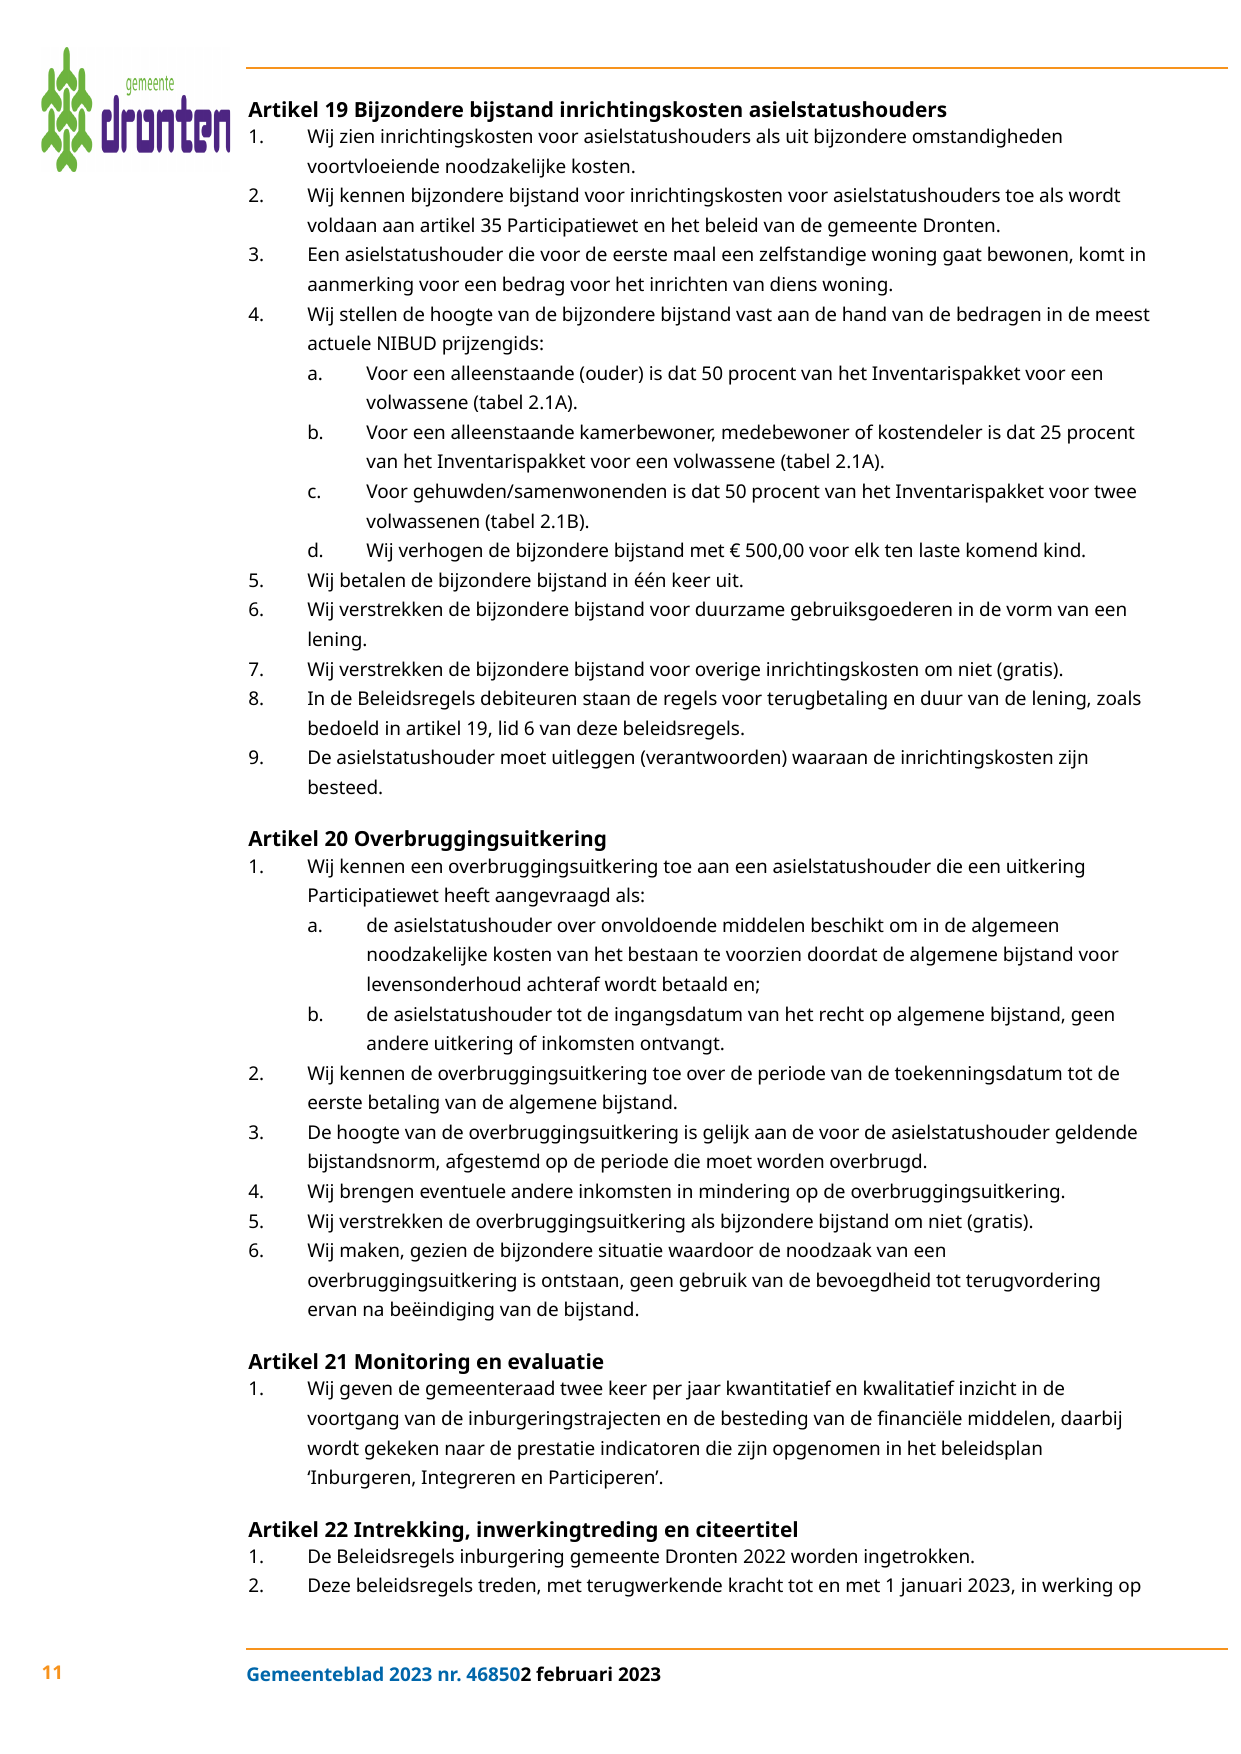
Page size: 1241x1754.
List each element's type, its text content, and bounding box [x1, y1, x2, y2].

list Wij verhogen de bijzondere bijstand met € 500,00 voor elk ten laste komend kind. [307, 537, 1152, 563]
list De Beleidsregels inburgering gemeente Dronten 2022 worden ingetrokken. [248, 1543, 1152, 1569]
list Voor een alleenstaande kamerbewoner, medebewoner of kostendeler is dat 25 procent van het Inventarispakket voor een volwassene (tabel 2.1A). [307, 419, 1152, 474]
list Wij maken, gezien de bijzondere situatie waardoor de noodzaak van een overbruggingsuitkering is ontstaan, geen gebruik van de bevoegdheid tot terugvordering ervan na beëindiging van de bijstand. [248, 1237, 1152, 1322]
list de asielstatushouder over onvoldoende middelen beschikt om in de algemeen noodzakelijke kosten van het bestaan te voorzien doordat de algemene bijstand voor levensonderhoud achteraf wordt betaald en; [307, 912, 1152, 997]
list Wij verstrekken de overbruggingsuitkering als bijzondere bijstand om niet (gratis). [248, 1208, 1152, 1234]
list De asielstatushouder moet uitleggen (verantwoorden) waaraan de inrichtingskosten zijn besteed. [248, 744, 1152, 800]
list Wij geven de gemeenteraad twee keer per jaar kwantitatief en kwalitatief inzicht in de voortgang van de inburgeringstrajecten en de besteding van de financiële middelen, daarbij wordt gekeken naar de prestatie indicatoren die zijn opgenomen in het beleidsplan ‘Inburgeren, Integreren en Participeren’. [248, 1376, 1152, 1490]
list Wij kennen een overbruggingsuitkering toe aan een asielstatushouder die een uitkering Participatiewet heeft aangevraagd als: [248, 853, 1152, 908]
text Artikel 22 Intrekking, inwerkingtreding en citeertitel [248, 1515, 1152, 1543]
list Voor een alleenstaande (ouder) is dat 50 procent van het Inventarispakket voor een volwassene (tabel 2.1A). [307, 360, 1152, 415]
list Wij kennen de overbruggingsuitkering toe over de periode van de toekenningsdatum tot de eerste betaling van de algemene bijstand. [248, 1060, 1152, 1115]
text Artikel 21 Monitoring en evaluatie [248, 1347, 1152, 1376]
list De hoogte van de overbruggingsuitkering is gelijk aan de voor de asielstatushouder geldende bijstandsnorm, afgestemd op de periode die moet worden overbrugd. [248, 1119, 1152, 1174]
list Wij brengen eventuele andere inkomsten in mindering op de overbruggingsuitkering. [248, 1178, 1152, 1204]
text Artikel 19 Bijzondere bijstand inrichtingskosten asielstatushouders [248, 95, 1152, 123]
text Artikel 20 Overbruggingsuitkering [248, 824, 1152, 853]
list In de Beleidsregels debiteuren staan de regels voor terugbetaling en duur van de lening, zoals bedoeld in artikel 19, lid 6 van deze beleidsregels. [248, 685, 1152, 741]
list Wij betalen de bijzondere bijstand in één keer uit. [248, 567, 1152, 593]
list Wij zien inrichtingskosten voor asielstatushouders als uit bijzondere omstandigheden voortvloeiende noodzakelijke kosten. [248, 123, 1152, 178]
list Voor gehuwden/samenwonenden is dat 50 procent van het Inventarispakket voor twee volwassenen (tabel 2.1B). [307, 478, 1152, 533]
list Wij stellen de hoogte van de bijzondere bijstand vast aan de hand van de bedragen in de meest actuele NIBUD prijzengids: [248, 301, 1152, 356]
picture [41, 47, 231, 172]
list Wij verstrekken de bijzondere bijstand voor duurzame gebruiksgoederen in de vorm van een lening. [248, 597, 1152, 652]
list Deze beleidsregels treden, met terugwerkende kracht tot en met 1 januari 2023, in werking op [248, 1573, 1152, 1598]
list Wij verstrekken de bijzondere bijstand voor overige inrichtingskosten om niet (gratis). [248, 656, 1152, 681]
list Wij kennen bijzondere bijstand voor inrichtingskosten voor asielstatushouders toe als wordt voldaan aan artikel 35 Participatiewet en het beleid van de gemeente Dronten. [248, 182, 1152, 238]
list Een asielstatushouder die voor de eerste maal een zelfstandige woning gaat bewonen, komt in aanmerking voor een bedrag voor het inrichten van diens woning. [248, 242, 1152, 297]
list de asielstatushouder tot de ingangsdatum van het recht op algemene bijstand, geen andere uitkering of inkomsten ontvangt. [307, 1001, 1152, 1056]
